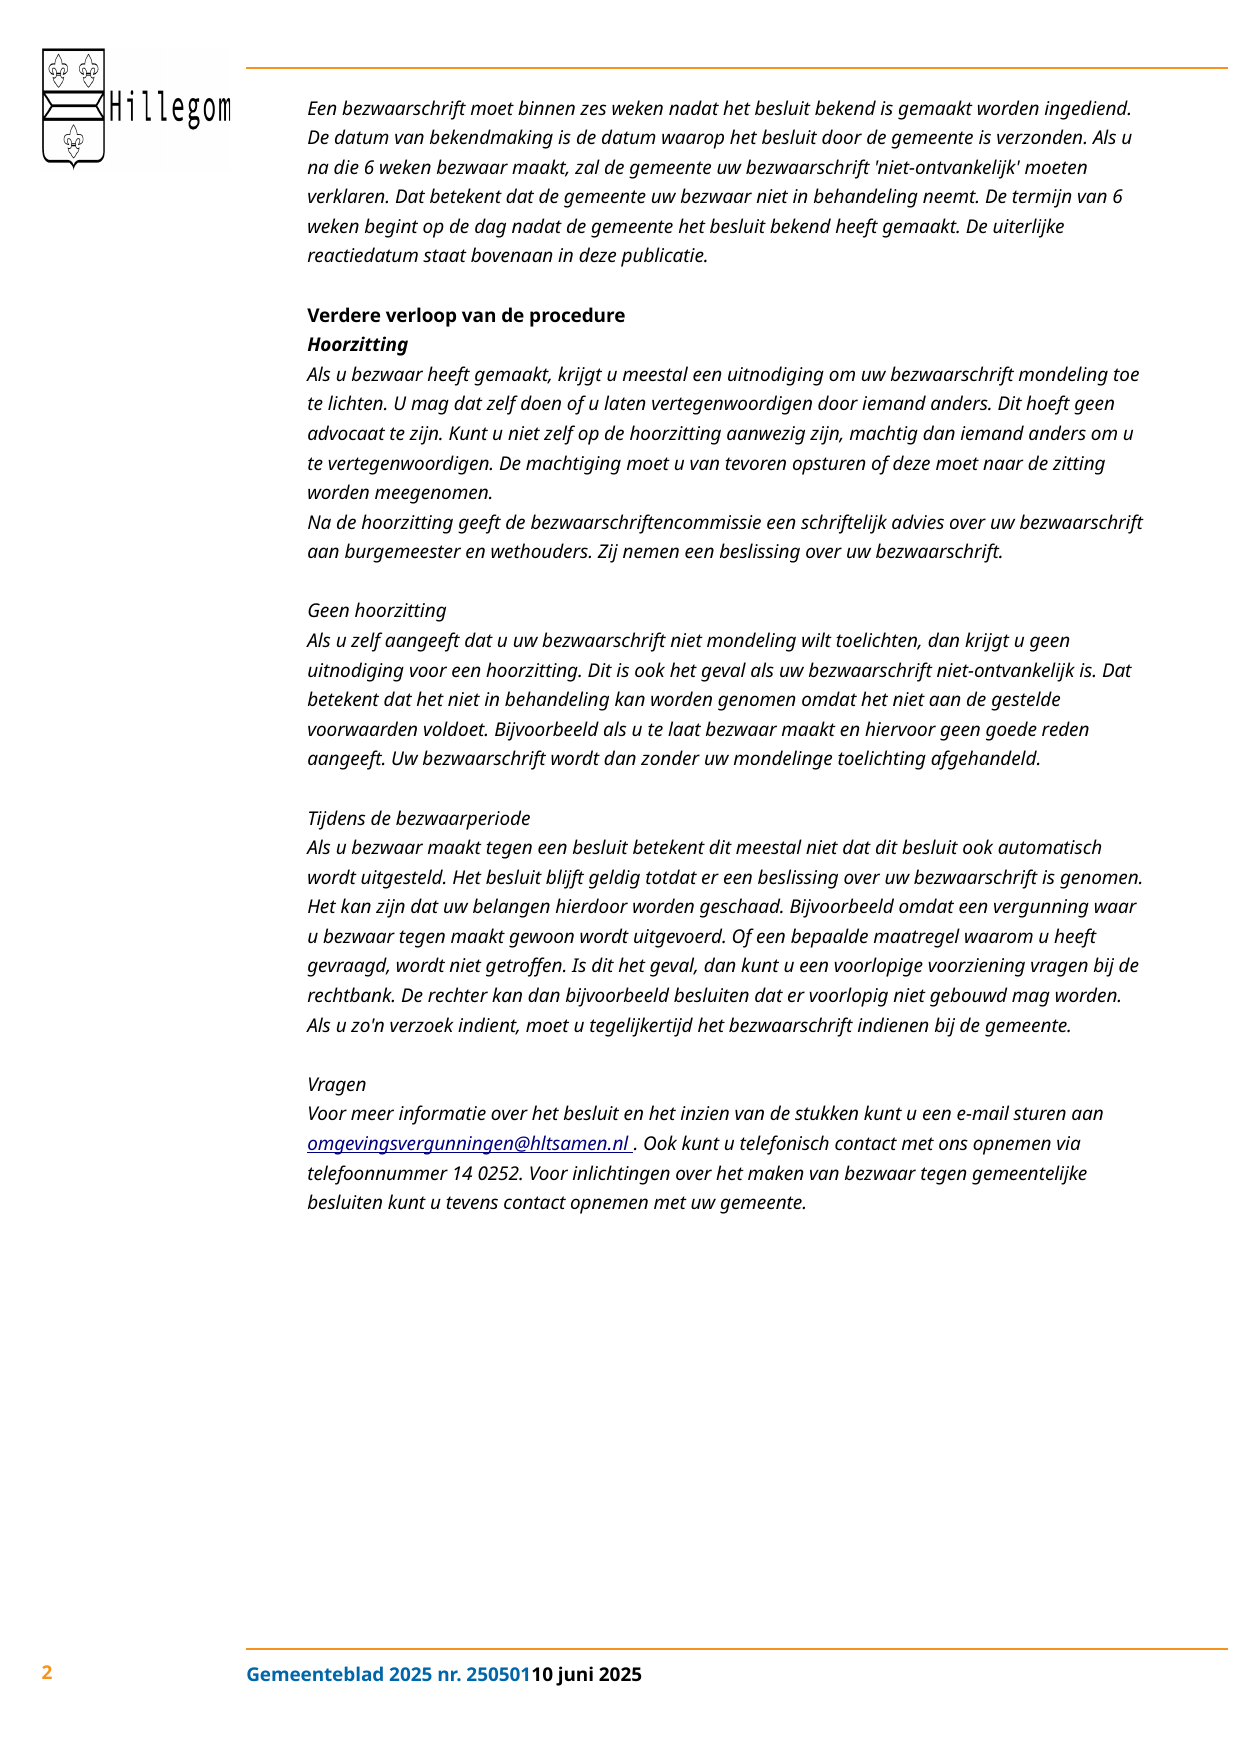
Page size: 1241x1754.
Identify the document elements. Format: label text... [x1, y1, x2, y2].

list Voor meer informatie over het besluit en het inzien van de stukken kunt u een e-mail sturen aan omgevingsvergunningen@hltsamen.nl . Ook kunt u telefonisch contact met ons opnemen via telefoonnummer 14 0252. Voor inlichtingen over het maken van bezwaar tegen gemeentelijke besluiten kunt u tevens contact opnemen met uw gemeente. [248, 1101, 1152, 1215]
list Na de hoorzitting geeft de bezwaarschriftencommissie een schriftelijk advies over uw bezwaarschrift aan burgemeester en wethouders. Zij nemen een beslissing over uw bezwaarschrift. [248, 509, 1152, 564]
list Als u bezwaar maakt tegen een besluit betekent dit meestal niet dat dit besluit ook automatisch wordt uitgesteld. Het besluit blijft geldig totdat er een beslissing over uw bezwaarschrift is genomen. Het kan zijn dat uw belangen hierdoor worden geschaad. Bijvoorbeeld omdat een vergunning waar u bezwaar tegen maakt gewoon wordt uitgevoerd. Of een bepaalde maatregel waarom u heeft gevraagd, wordt niet getroffen. Is dit het geval, dan kunt u een voorlopige voorziening vragen bij de rechtbank. De rechter kan dan bijvoorbeeld besluiten dat er voorlopig niet gebouwd mag worden. Als u zo'n verzoek indient, moet u tegelijkertijd het bezwaarschrift indienen bij de gemeente. [248, 834, 1152, 1038]
list Geen hoorzitting [248, 598, 1152, 623]
list Verdere verloop van de procedure [248, 302, 1152, 328]
list Tijdens de bezwaarperiode [248, 805, 1152, 831]
list Als u bezwaar heeft gemaakt, krijgt u meestal een uitnodiging om uw bezwaarschrift mondeling toe te lichten. U mag dat zelf doen of u laten vertegenwoordigen door iemand anders. Dit hoeft geen advocaat te zijn. Kunt u niet zelf op de hoorzitting aanwezig zijn, machtig dan iemand anders om u te vertegenwoordigen. De machtiging moet u van tevoren opsturen of deze moet naar de zitting worden meegenomen. [248, 361, 1152, 505]
list Een bezwaarschrift moet binnen zes weken nadat het besluit bekend is gemaakt worden ingediend. De datum van bekendmaking is de datum waarop het besluit door de gemeente is verzonden. Als u na die 6 weken bezwaar maakt, zal de gemeente uw bezwaarschrift 'niet-ontvankelijk' moeten verklaren. Dat betekent dat de gemeente uw bezwaar niet in behandeling neemt. De termijn van 6 weken begint op de dag nadat de gemeente het besluit bekend heeft gemaakt. De uiterlijke reactiedatum staat bovenaan in deze publicatie. [248, 95, 1152, 268]
list Hoorzitting [248, 331, 1152, 357]
list Als u zelf aangeeft dat u uw bezwaarschrift niet mondeling wilt toelichten, dan krijgt u geen uitnodiging voor een hoorzitting. Dit is ook het geval als uw bezwaarschrift niet-ontvankelijk is. Dat betekent dat het niet in behandeling kan worden genomen omdat het niet aan de gestelde voorwaarden voldoet. Bijvoorbeeld als u te laat bezwaar maakt en hiervoor geen goede reden aangeeft. Uw bezwaarschrift wordt dan zonder uw mondelinge toelichting afgehandeld. [248, 627, 1152, 771]
list Vragen [248, 1071, 1152, 1097]
picture [41, 47, 231, 172]
